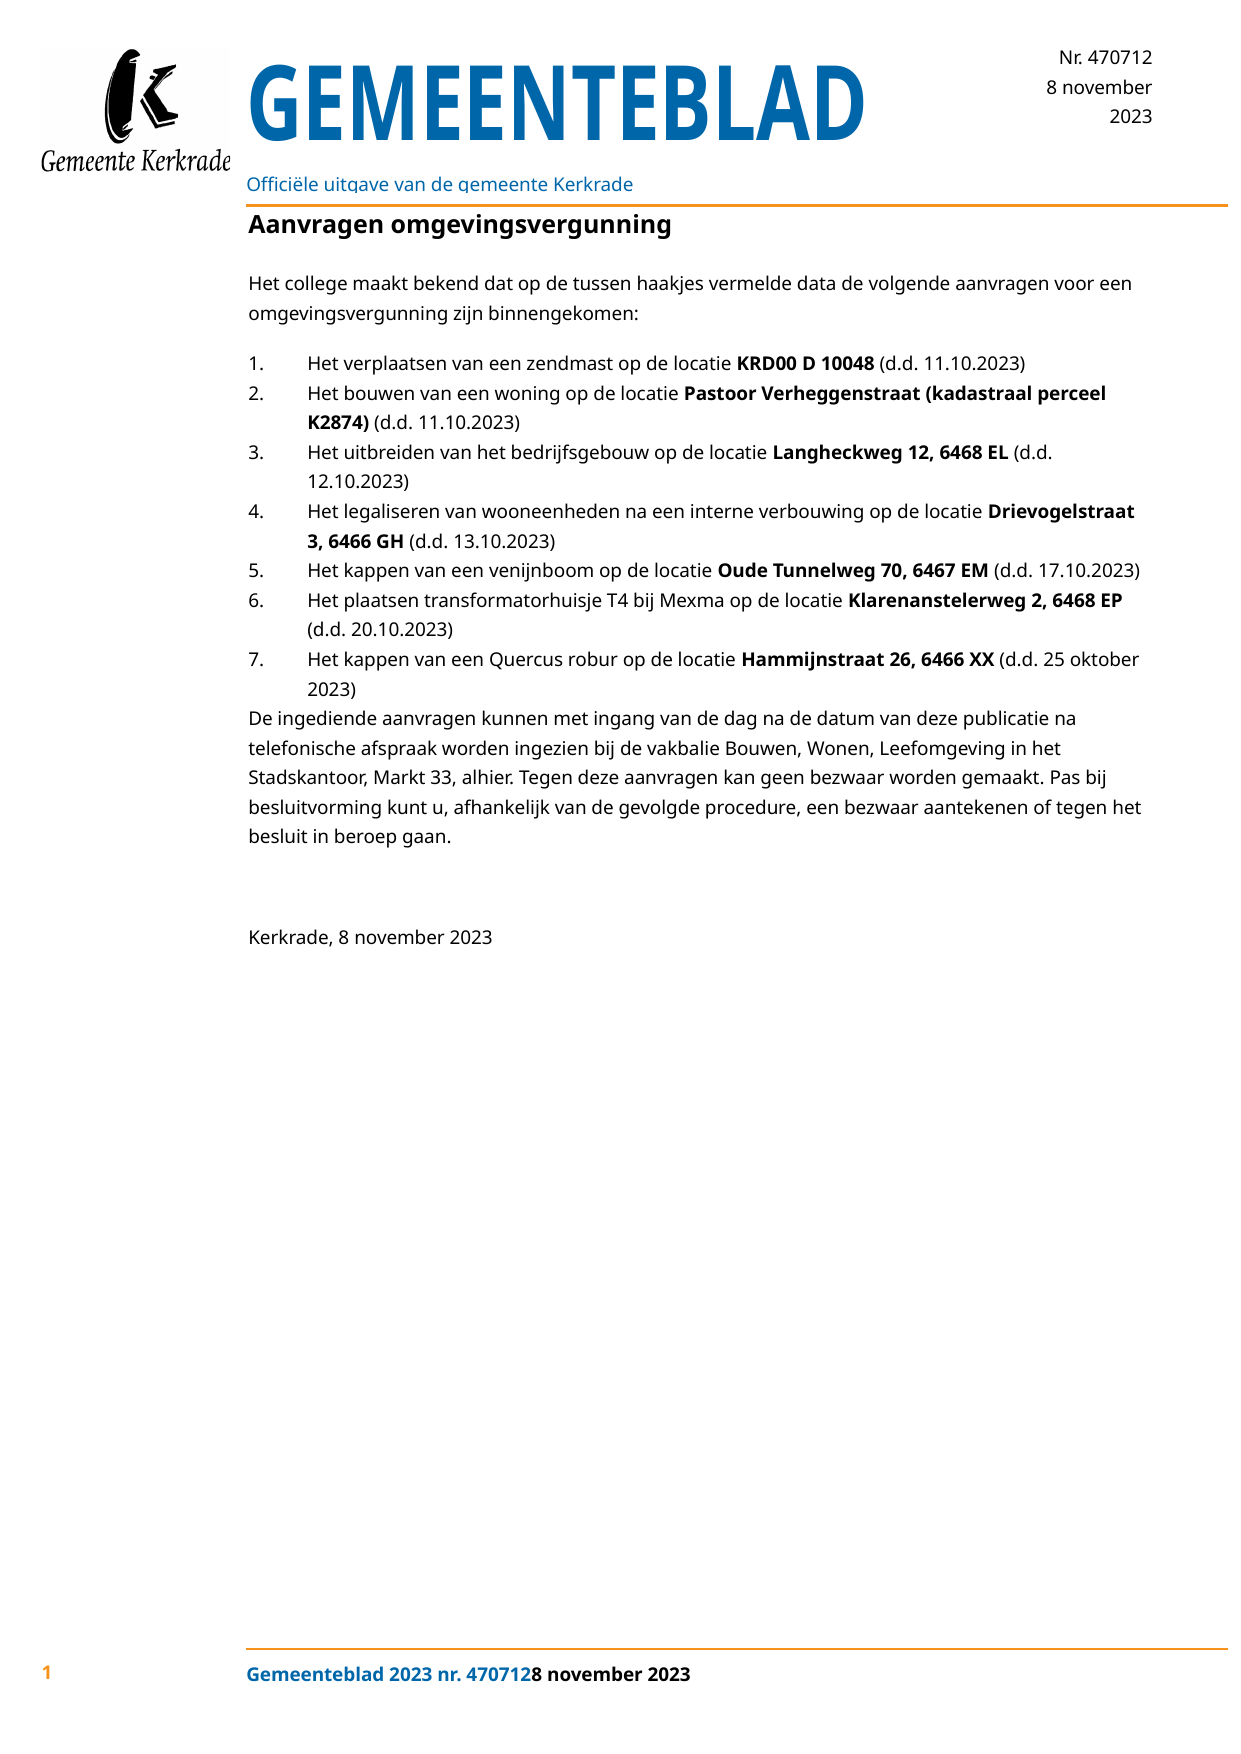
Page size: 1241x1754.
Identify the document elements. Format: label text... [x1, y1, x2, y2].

picture [41, 47, 231, 172]
list Het kappen van een venijnboom op de locatie Oude Tunnelweg 70, 6467 EM (d.d. 17.10.2023) [248, 557, 1152, 583]
text De ingediende aanvragen kunnen met ingang van de dag na de datum van deze publicatie na telefonische afspraak worden ingezien bij de vakbalie Bouwen, Wonen, Leefomgeving in het Stadskantoor, Markt 33, alhier. Tegen deze aanvragen kan geen bezwaar worden gemaakt. Pas bij besluitvorming kunt u, afhankelijk van de gevolgde procedure, een bezwaar aantekenen of tegen het besluit in beroep gaan. [248, 705, 1152, 849]
list Het legaliseren van wooneenheden na een interne verbouwing op de locatie Drievogelstraat 3, 6466 GH (d.d. 13.10.2023) [248, 498, 1152, 553]
list Het uitbreiden van het bedrijfsgebouw op de locatie Langheckweg 12, 6468 EL (d.d. 12.10.2023) [248, 439, 1152, 494]
list Het verplaatsen van een zendmast op de locatie KRD00 D 10048 (d.d. 11.10.2023) [248, 350, 1152, 376]
list Het plaatsen transformatorhuisje T4 bij Mexma op de locatie Klarenanstelerweg 2, 6468 EP (d.d. 20.10.2023) [248, 587, 1152, 642]
list Het bouwen van een woning op de locatie Pastoor Verheggenstraat (kadastraal perceel K2874) (d.d. 11.10.2023) [248, 380, 1152, 435]
text Aanvragen omgevingsvergunning [248, 207, 1152, 241]
text Het college maakt bekend dat op de tussen haakjes vermelde data de volgende aanvragen voor een omgevingsvergunning zijn binnengekomen: [248, 270, 1152, 326]
list Het kappen van een Quercus robur op de locatie Hammijnstraat 26, 6466 XX (d.d. 25 oktober 2023) [248, 646, 1152, 701]
text Kerkrade, 8 november 2023 [248, 924, 1152, 950]
